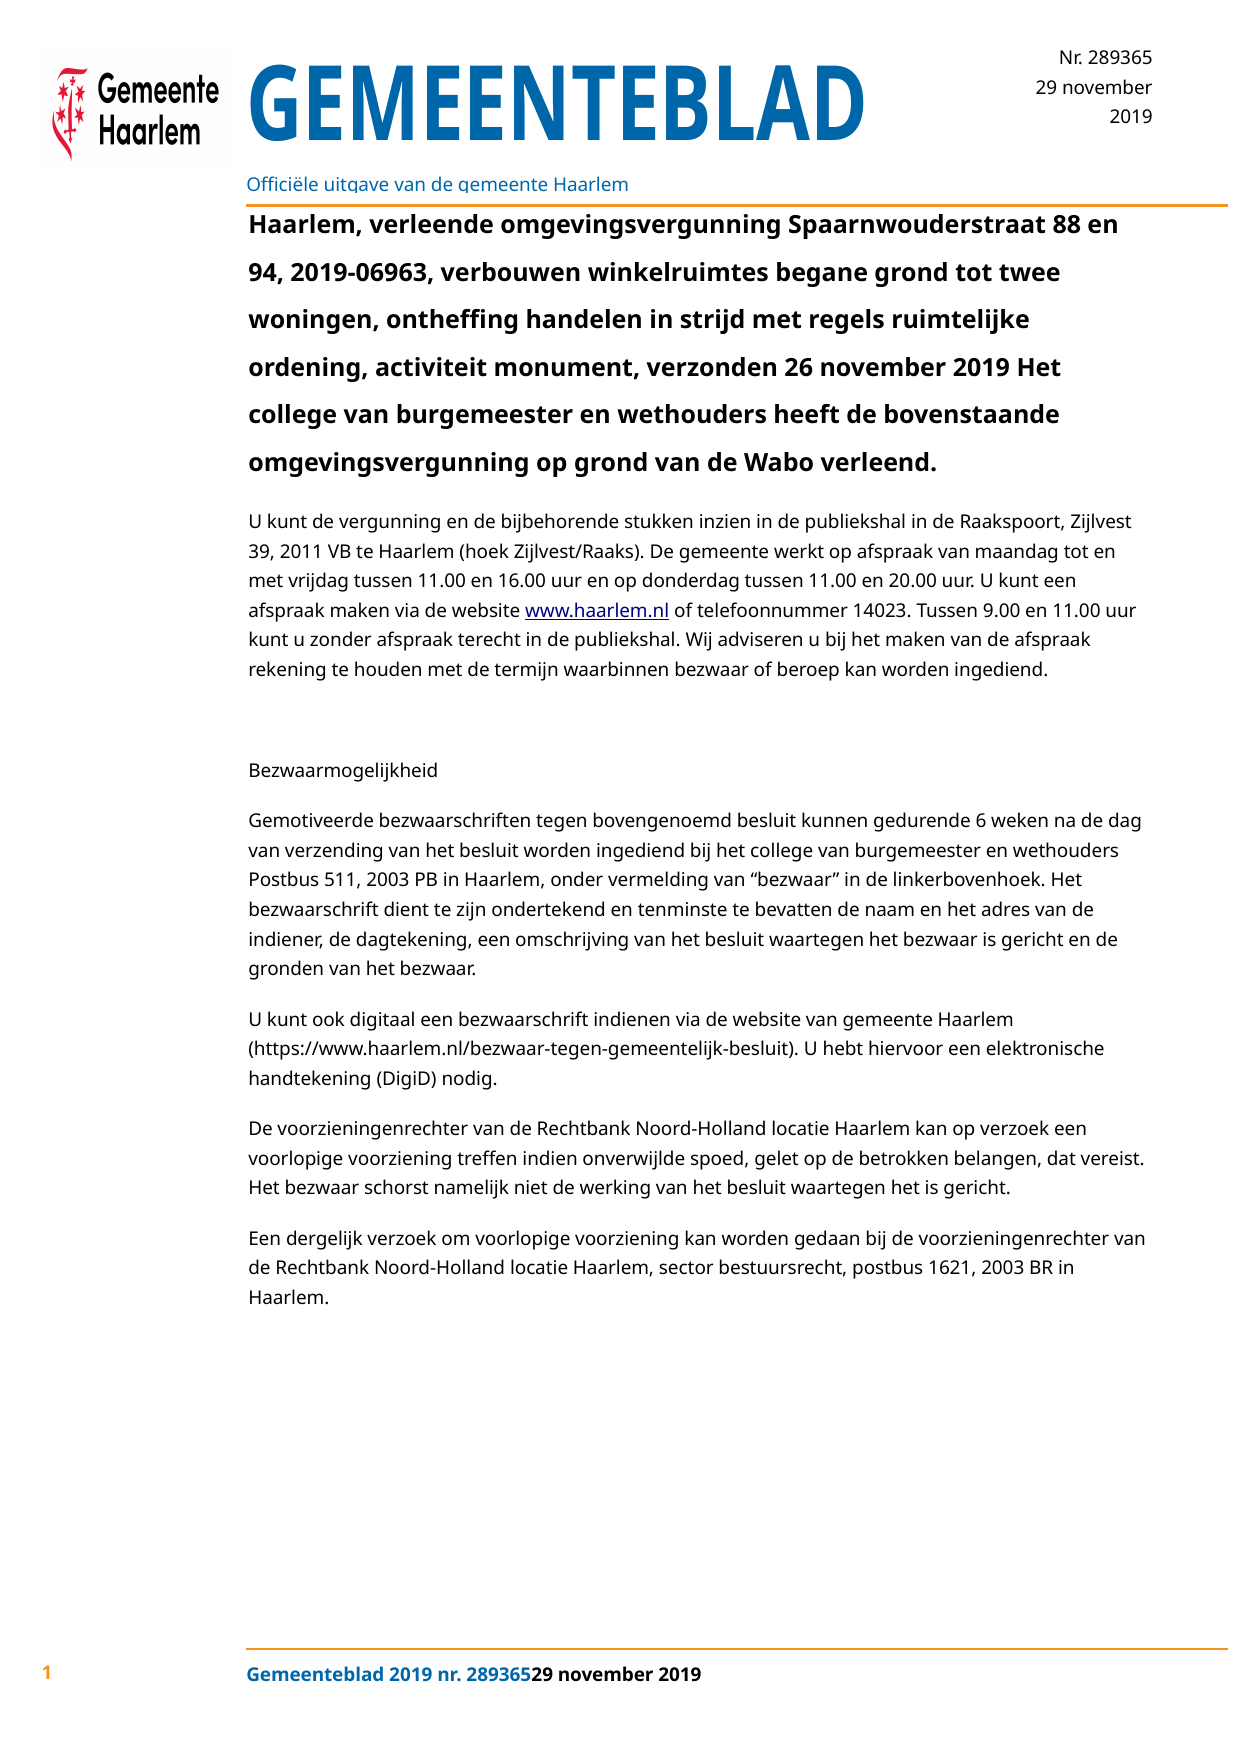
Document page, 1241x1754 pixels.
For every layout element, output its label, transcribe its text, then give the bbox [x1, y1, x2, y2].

text U kunt de vergunning en de bijbehorende stukken inzien in de publiekshal in de Raakspoort, Zijlvest 39, 2011 VB te Haarlem (hoek Zijlvest/Raaks). De gemeente werkt op afspraak van maandag tot en met vrijdag tussen 11.00 en 16.00 uur en op donderdag tussen 11.00 en 20.00 uur. U kunt een afspraak maken via de website www.haarlem.nl of telefoonnummer 14023. Tussen 9.00 en 11.00 uur kunt u zonder afspraak terecht in de publiekshal. Wij adviseren u bij het maken van de afspraak rekening te houden met de termijn waarbinnen bezwaar of beroep kan worden ingediend. [248, 508, 1152, 682]
text Gemotiveerde bezwaarschriften tegen bovengenoemd besluit kunnen gedurende 6 weken na de dag van verzending van het besluit worden ingediend bij het college van burgemeester en wethouders Postbus 511, 2003 PB in Haarlem, onder vermelding van “bezwaar” in de linkerbovenhoek. Het bezwaarschrift dient te zijn ondertekend en tenminste te bevatten de naam en het adres van de indiener, de dagtekening, een omschrijving van het besluit waartegen het bezwaar is gericht en de gronden van het bezwaar. [248, 807, 1152, 981]
text Bezwaarmogelijkheid [248, 757, 1152, 783]
picture [41, 47, 231, 172]
text Haarlem, verleende omgevingsvergunning Spaarnwouderstraat 88 en 94, 2019-06963, verbouwen winkelruimtes begane grond tot twee woningen, ontheffing handelen in strijd met regels ruimtelijke ordening, activiteit monument, verzonden 26 november 2019 Het college van burgemeester en wethouders heeft de bovenstaande omgevingsvergunning op grond van de Wabo verleend. [248, 207, 1152, 479]
text Een dergelijk verzoek om voorlopige voorziening kan worden gedaan bij de voorzieningenrechter van de Rechtbank Noord-Holland locatie Haarlem, sector bestuursrecht, postbus 1621, 2003 BR in Haarlem. [248, 1225, 1152, 1310]
text U kunt ook digitaal een bezwaarschrift indienen via de website van gemeente Haarlem (https://www.haarlem.nl/bezwaar-tegen-gemeentelijk-besluit). U hebt hiervoor een elektronische handtekening (DigiD) nodig. [248, 1006, 1152, 1091]
text De voorzieningenrechter van de Rechtbank Noord-Holland locatie Haarlem kan op verzoek een voorlopige voorziening treffen indien onverwijlde spoed, gelet op de betrokken belangen, dat vereist. Het bezwaar schorst namelijk niet de werking van het besluit waartegen het is gericht. [248, 1115, 1152, 1200]
